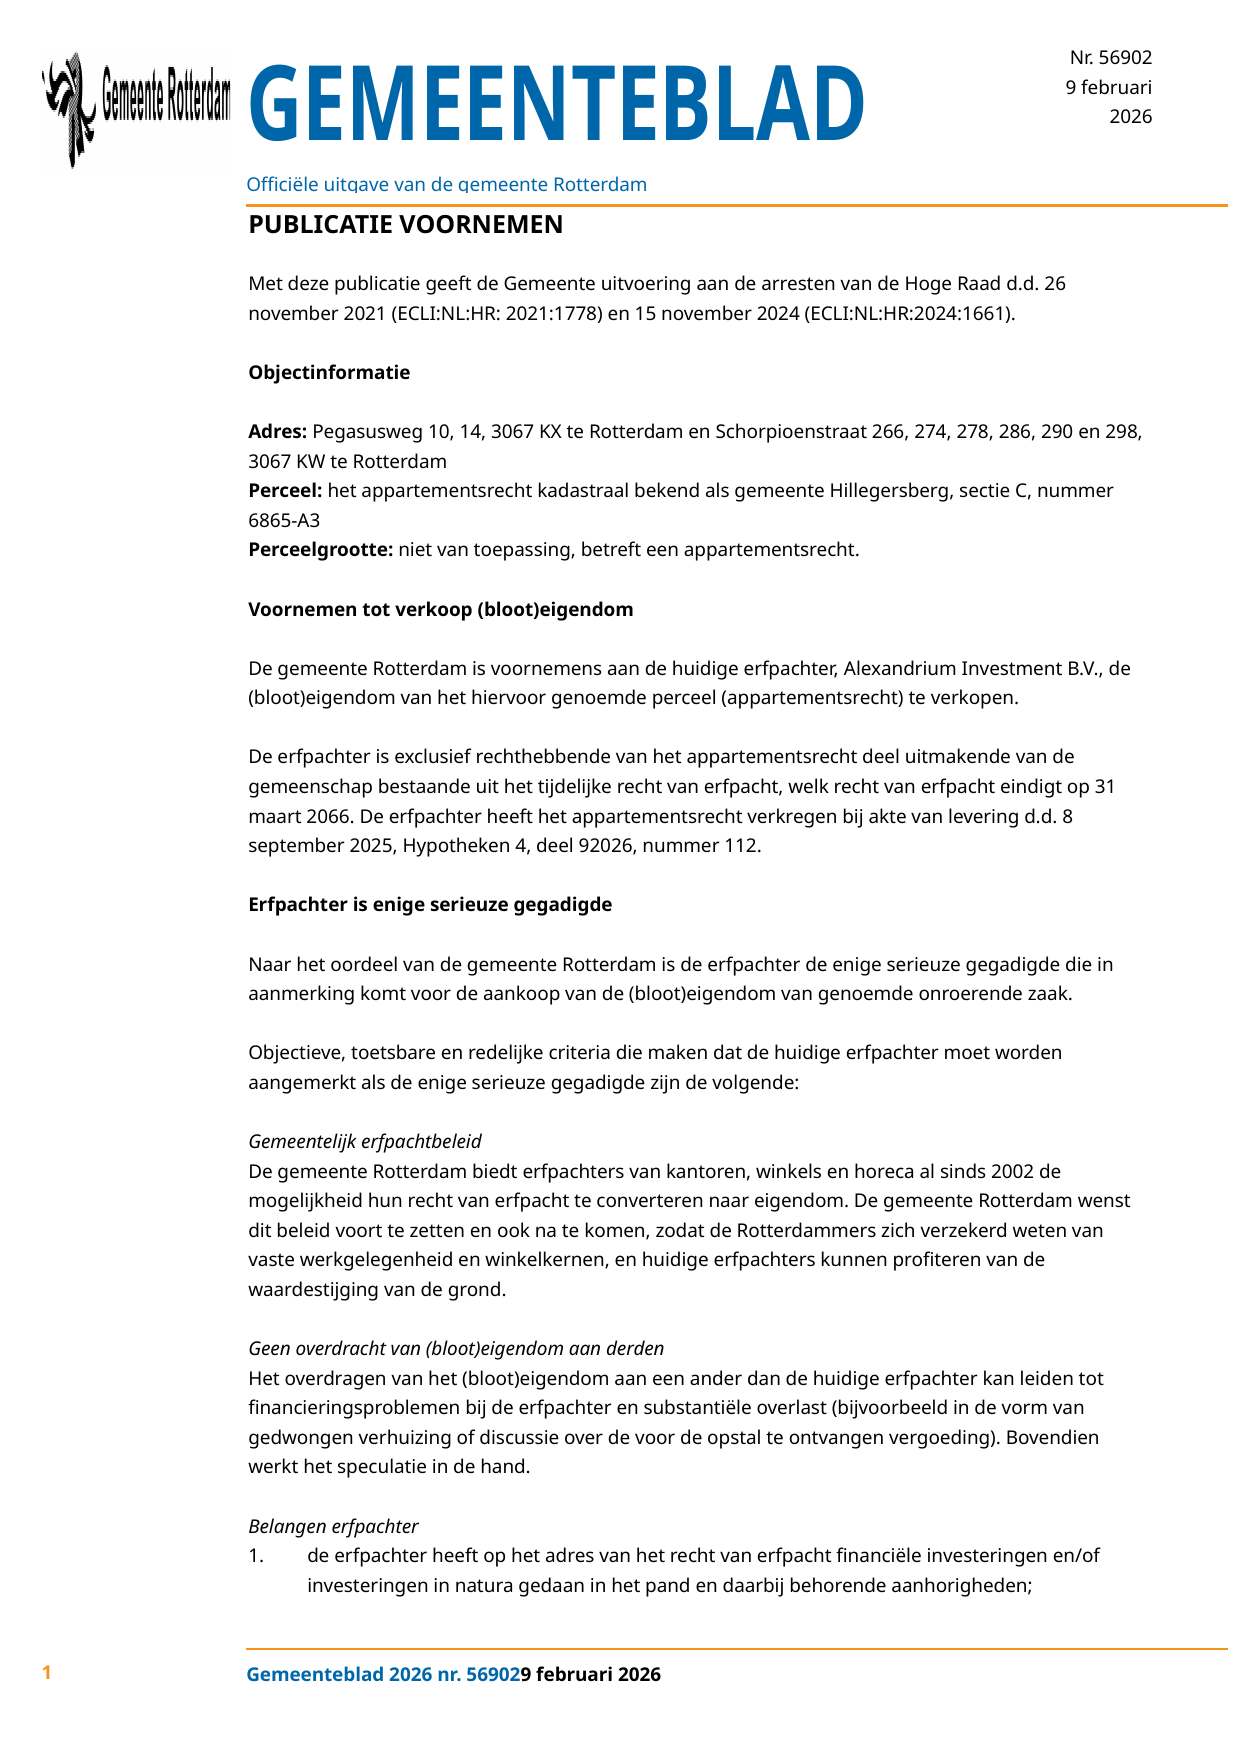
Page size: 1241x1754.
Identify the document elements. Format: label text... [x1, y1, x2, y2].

text Adres: Pegasusweg 10, 14, 3067 KX te Rotterdam en Schorpioenstraat 266, 274, 278, 286, 290 en 298, 3067 KW te Rotterdam [248, 418, 1152, 473]
list de erfpachter heeft op het adres van het recht van erfpacht financiële investeringen en/of investeringen in natura gedaan in het pand en daarbij behorende aanhorigheden; [248, 1542, 1152, 1598]
text Belangen erfpachter [248, 1513, 1152, 1538]
text De erfpachter is exclusief rechthebbende van het appartementsrecht deel uitmakende van de gemeenschap bestaande uit het tijdelijke recht van erfpacht, welk recht van erfpacht eindigt op 31 maart 2066. De erfpachter heeft het appartementsrecht verkregen bij akte van levering d.d. 8 september 2025, Hypotheken 4, deel 92026, nummer 112. [248, 744, 1152, 858]
text Het overdragen van het (bloot)eigendom aan een ander dan de huidige erfpachter kan leiden tot financieringsproblemen bij de erfpachter en substantiële overlast (bijvoorbeeld in de vorm van gedwongen verhuizing of discussie over de voor de opstal te ontvangen vergoeding). Bovendien werkt het speculatie in de hand. [248, 1365, 1152, 1479]
text Met deze publicatie geeft de Gemeente uitvoering aan de arresten van de Hoge Raad d.d. 26 november 2021 (ECLI:NL:HR: 2021:1778) en 15 november 2024 (ECLI:NL:HR:2024:1661). [248, 270, 1152, 326]
text Perceel: het appartementsrecht kadastraal bekend als gemeente Hillegersberg, sectie C, nummer 6865-A3 [248, 477, 1152, 533]
text Gemeentelijk erfpachtbeleid [248, 1128, 1152, 1154]
text De gemeente Rotterdam is voornemens aan de huidige erfpachter, Alexandrium Investment B.V., de (bloot)eigendom van het hiervoor genoemde perceel (appartementsrecht) te verkopen. [248, 655, 1152, 710]
text Voornemen tot verkoop (bloot)eigendom [248, 596, 1152, 621]
text Objectinformatie [248, 359, 1152, 385]
text Perceelgrootte: niet van toepassing, betreft een appartementsrecht. [248, 537, 1152, 562]
text PUBLICATIE VOORNEMEN [248, 207, 1152, 241]
picture [41, 47, 231, 172]
text Naar het oordeel van de gemeente Rotterdam is de erfpachter de enige serieuze gegadigde die in aanmerking komt voor de aankoop van de (bloot)eigendom van genoemde onroerende zaak. [248, 951, 1152, 1006]
text Geen overdracht van (bloot)eigendom aan derden [248, 1335, 1152, 1361]
text De gemeente Rotterdam biedt erfpachters van kantoren, winkels en horeca al sinds 2002 de mogelijkheid hun recht van erfpacht te converteren naar eigendom. De gemeente Rotterdam wenst dit beleid voort te zetten en ook na te komen, zodat de Rotterdammers zich verzekerd weten van vaste werkgelegenheid en winkelkernen, en huidige erfpachters kunnen profiteren van de waardestijging van de grond. [248, 1158, 1152, 1302]
text Erfpachter is enige serieuze gegadigde [248, 892, 1152, 917]
text Objectieve, toetsbare en redelijke criteria die maken dat de huidige erfpachter moet worden aangemerkt als de enige serieuze gegadigde zijn de volgende: [248, 1039, 1152, 1095]
